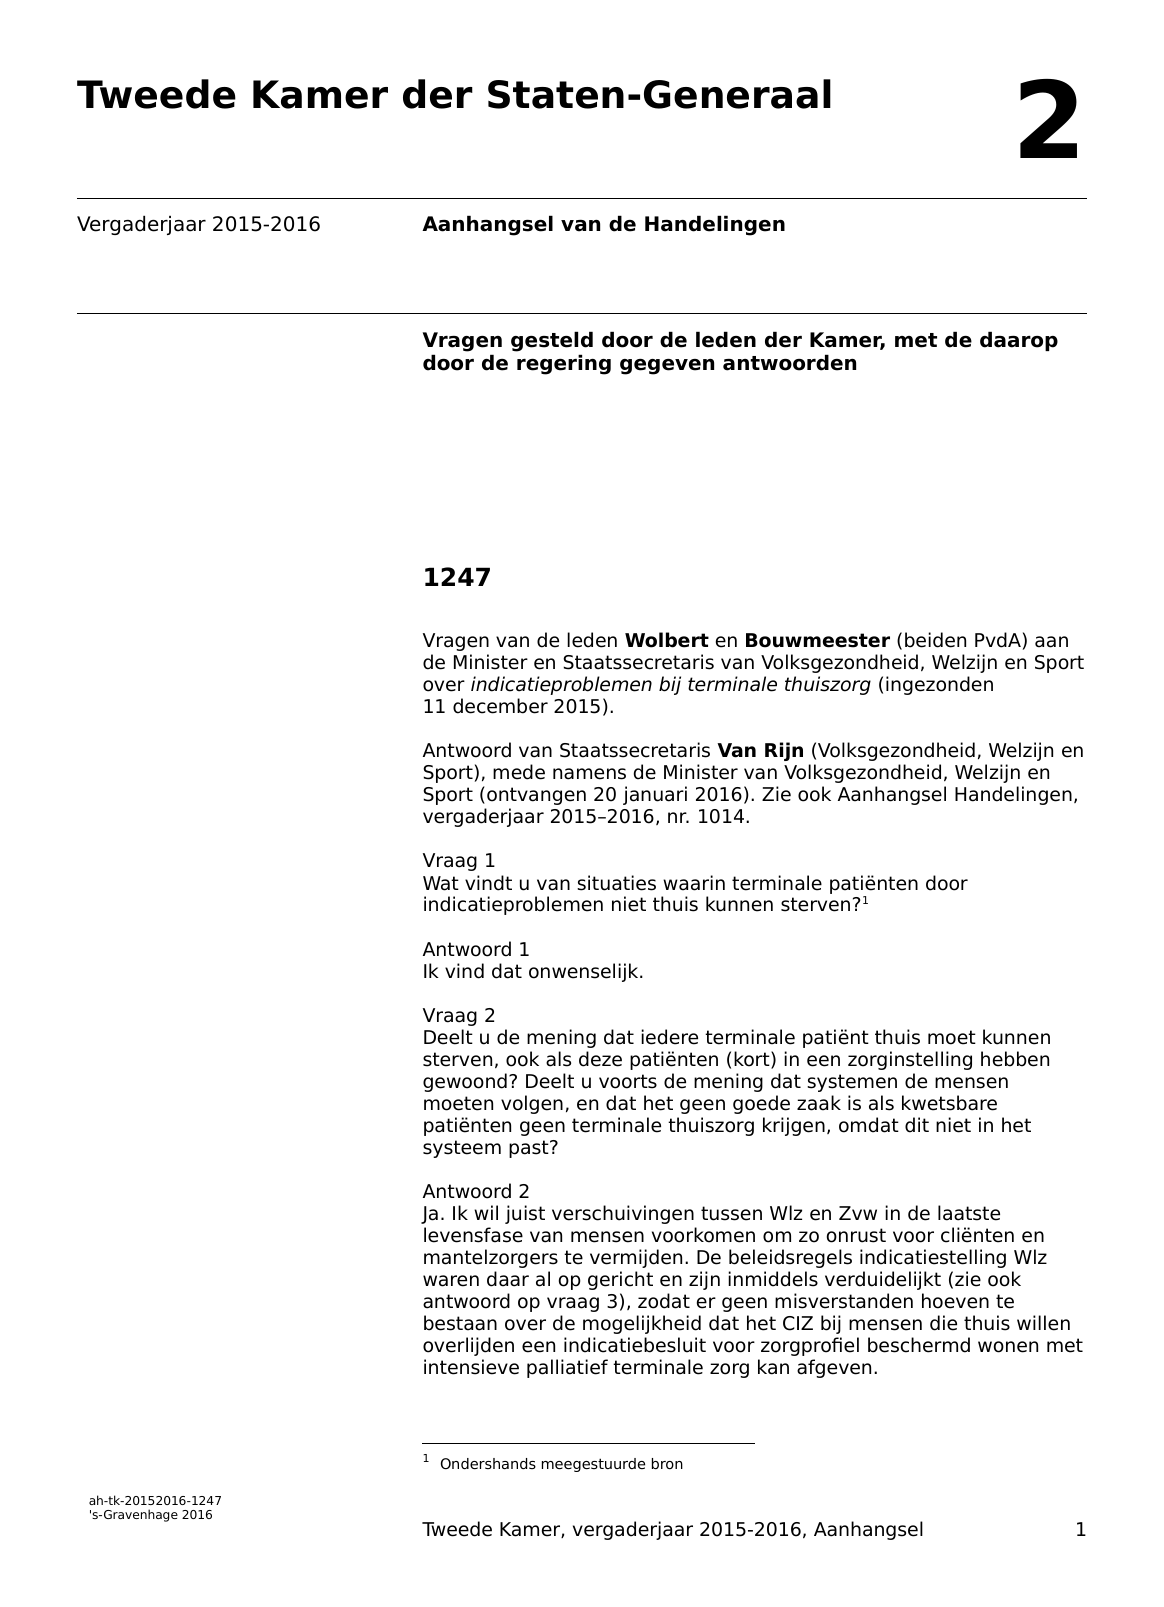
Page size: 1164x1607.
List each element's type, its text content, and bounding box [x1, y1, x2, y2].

text ah-tk-20152016-1247 [88, 1494, 323, 1508]
text Vragen van de leden Wolbert en Bouwmeester (beiden PvdA) aan de Minister en Staatssecretaris van Volksgezondheid, Welzijn en Sport over indicatieproblemen bij terminale thuiszorg (ingezonden 11 december 2015). [422, 630, 1087, 718]
text 1247 [422, 563, 1087, 592]
text Vraag 2 [422, 1005, 1087, 1027]
text Ja. Ik wil juist verschuivingen tussen Wlz en Zvw in de laatste levensfase van mensen voorkomen om zo onrust voor cliënten en mantelzorgers te vermijden. De beleidsregels indicatiestelling Wlz waren daar al op gericht en zijn inmiddels verduidelijkt (zie ook antwoord op vraag 3), zodat er geen misverstanden hoeven te bestaan over de mogelijkheid dat het CIZ bij mensen die thuis willen overlijden een indicatiebesluit voor zorgprofiel beschermd wonen met intensieve palliatief terminale zorg kan afgeven. [422, 1203, 1087, 1378]
table_cell Aanhangsel van de Handelingen [422, 199, 1087, 313]
table_header Tweede Kamer der Staten-Generaal [77, 59, 886, 198]
text Vraag 1 [422, 850, 1087, 872]
text Antwoord 2 [422, 1181, 1087, 1203]
text Ondershands meegestuurde bron [422, 1452, 1087, 1474]
table_cell [77, 314, 422, 375]
text Deelt u de mening dat iedere terminale patiënt thuis moet kunnen sterven, ook als deze patiënten (kort) in een zorginstelling hebben gewoond? Deelt u voorts de mening dat systemen de mensen moeten volgen, en dat het geen goede zaak is als kwetsbare patiënten geen terminale thuiszorg krijgen, omdat dit niet in het systeem past? [422, 1027, 1087, 1158]
text Antwoord 1 [422, 938, 1087, 961]
table_header 2 [886, 59, 1087, 198]
table_cell Vragen gesteld door de leden der Kamer, met de daarop door de regering gegeven antwoorden [422, 314, 1087, 375]
text 's-Gravenhage 2016 [88, 1508, 323, 1522]
text Antwoord van Staatssecretaris Van Rijn (Volksgezondheid, Welzijn en Sport), mede namens de Minister van Volksgezondheid, Welzijn en Sport (ontvangen 20 januari 2016). Zie ook Aanhangsel Handelingen, vergaderjaar 2015–2016, nr. 1014. [422, 740, 1087, 828]
text Ik vind dat onwenselijk. [422, 961, 1087, 982]
text Wat vindt u van situaties waarin terminale patiënten door indicatieproblemen niet thuis kunnen sterven? [422, 872, 1087, 916]
table_cell Vergaderjaar 2015-2016 [77, 199, 422, 313]
